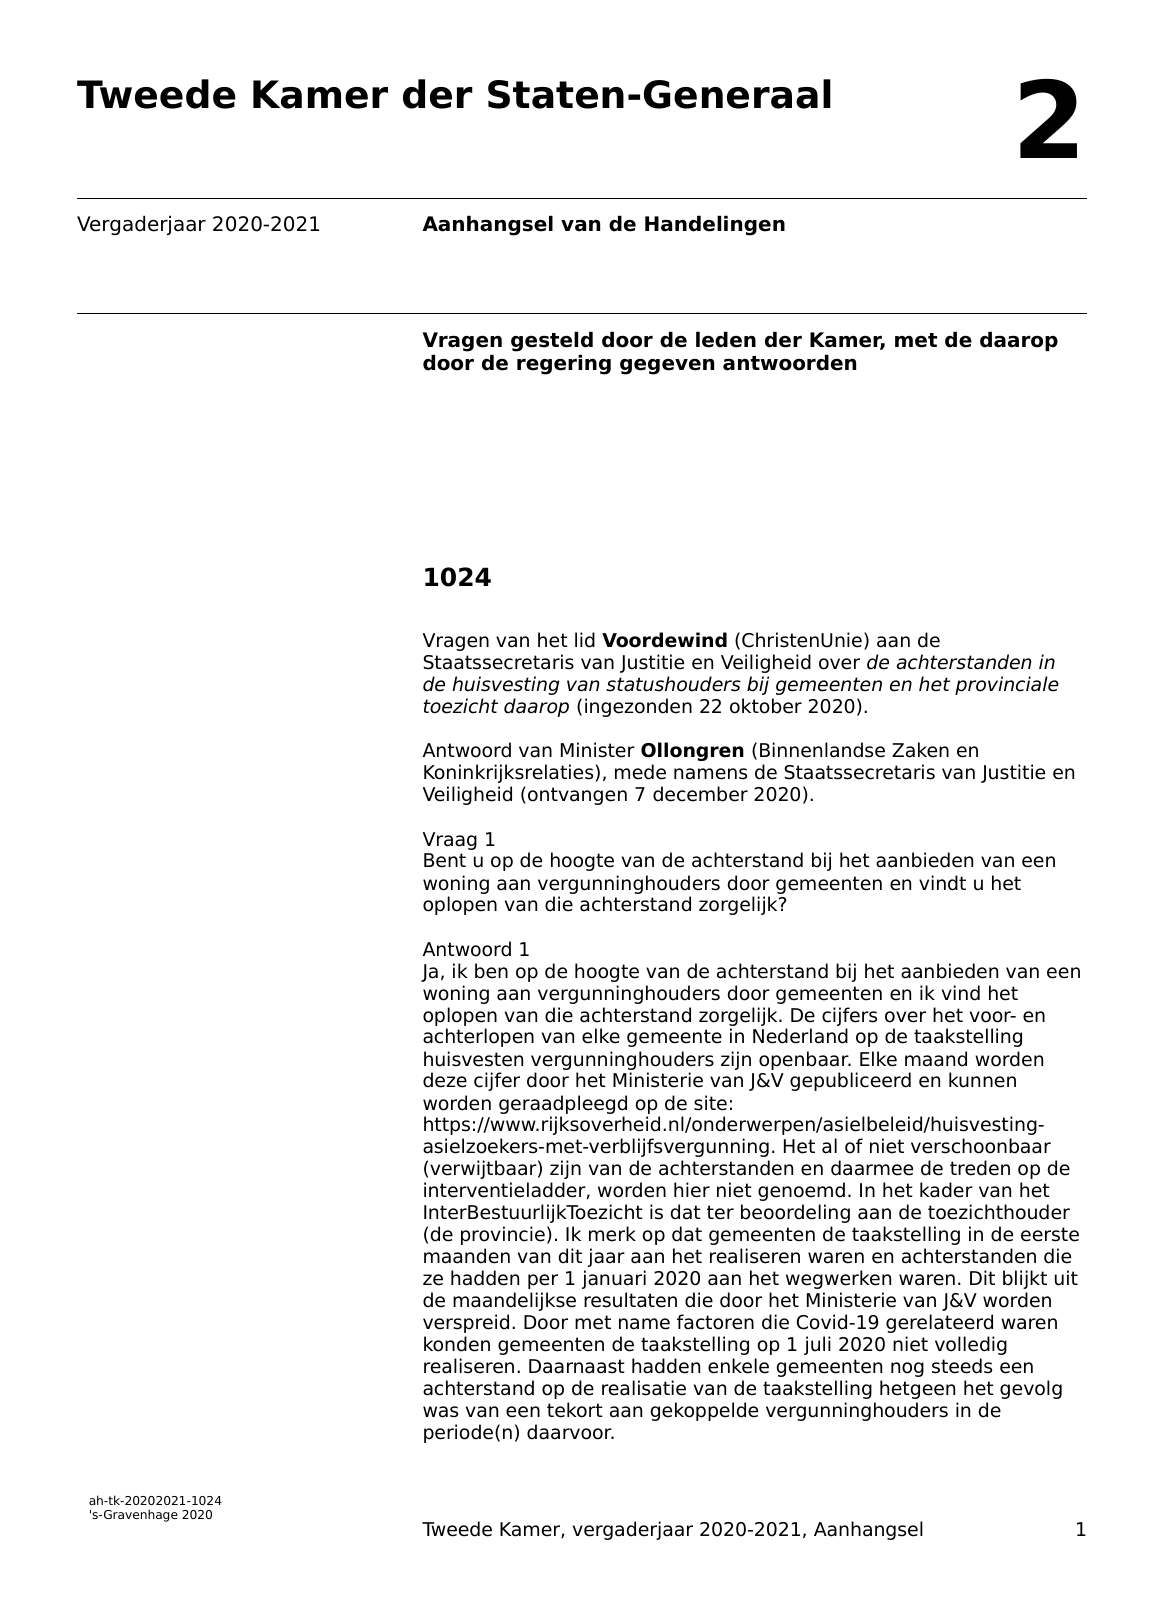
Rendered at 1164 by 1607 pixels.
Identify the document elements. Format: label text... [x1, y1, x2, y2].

table_cell Vergaderjaar 2020-2021 [77, 199, 422, 313]
text Vragen van het lid Voordewind (ChristenUnie) aan de Staatssecretaris van Justitie en Veiligheid over de achterstanden in de huisvesting van statushouders bij gemeenten en het provinciale toezicht daarop (ingezonden 22 oktober 2020). [422, 630, 1087, 718]
text Antwoord van Minister Ollongren (Binnenlandse Zaken en Koninkrijksrelaties), mede namens de Staatssecretaris van Justitie en Veiligheid (ontvangen 7 december 2020). [422, 740, 1087, 806]
text ah-tk-20202021-1024 [88, 1494, 323, 1508]
text Ja, ik ben op de hoogte van de achterstand bij het aanbieden van een woning aan vergunninghouders door gemeenten en ik vind het oplopen van die achterstand zorgelijk. De cijfers over het voor- en achterlopen van elke gemeente in Nederland op de taakstelling huisvesten vergunninghouders zijn openbaar. Elke maand worden deze cijfer door het Ministerie van J&V gepubliceerd en kunnen worden geraadpleegd op de site: https://www.rijksoverheid.nl/onderwerpen/asielbeleid/huisvesting-asielzoekers-met-verblijfsvergunning. Het al of niet verschoonbaar (verwijtbaar) zijn van de achterstanden en daarmee de treden op de interventieladder, worden hier niet genoemd. In het kader van het InterBestuurlijkToezicht is dat ter beoordeling aan de toezichthouder (de provincie). Ik merk op dat gemeenten de taakstelling in de eerste maanden van dit jaar aan het realiseren waren en achterstanden die ze hadden per 1 januari 2020 aan het wegwerken waren. Dit blijkt uit de maandelijkse resultaten die door het Ministerie van J&V worden verspreid. Door met name factoren die Covid-19 gerelateerd waren konden gemeenten de taakstelling op 1 juli 2020 niet volledig realiseren. Daarnaast hadden enkele gemeenten nog steeds een achterstand op de realisatie van de taakstelling hetgeen het gevolg was van een tekort aan gekoppelde vergunninghouders in de periode(n) daarvoor. [422, 961, 1087, 1444]
table_header 2 [886, 59, 1087, 198]
text 's-Gravenhage 2020 [88, 1508, 323, 1522]
text Bent u op de hoogte van de achterstand bij het aanbieden van een woning aan vergunninghouders door gemeenten en vindt u het oplopen van die achterstand zorgelijk? [422, 850, 1087, 916]
text 1024 [422, 563, 1087, 592]
text Vraag 1 [422, 828, 1087, 850]
table_cell [77, 314, 422, 375]
table_cell Aanhangsel van de Handelingen [422, 199, 1087, 313]
text Antwoord 1 [422, 938, 1087, 961]
table_header Tweede Kamer der Staten-Generaal [77, 59, 886, 198]
table_cell Vragen gesteld door de leden der Kamer, met de daarop door de regering gegeven antwoorden [422, 314, 1087, 375]
